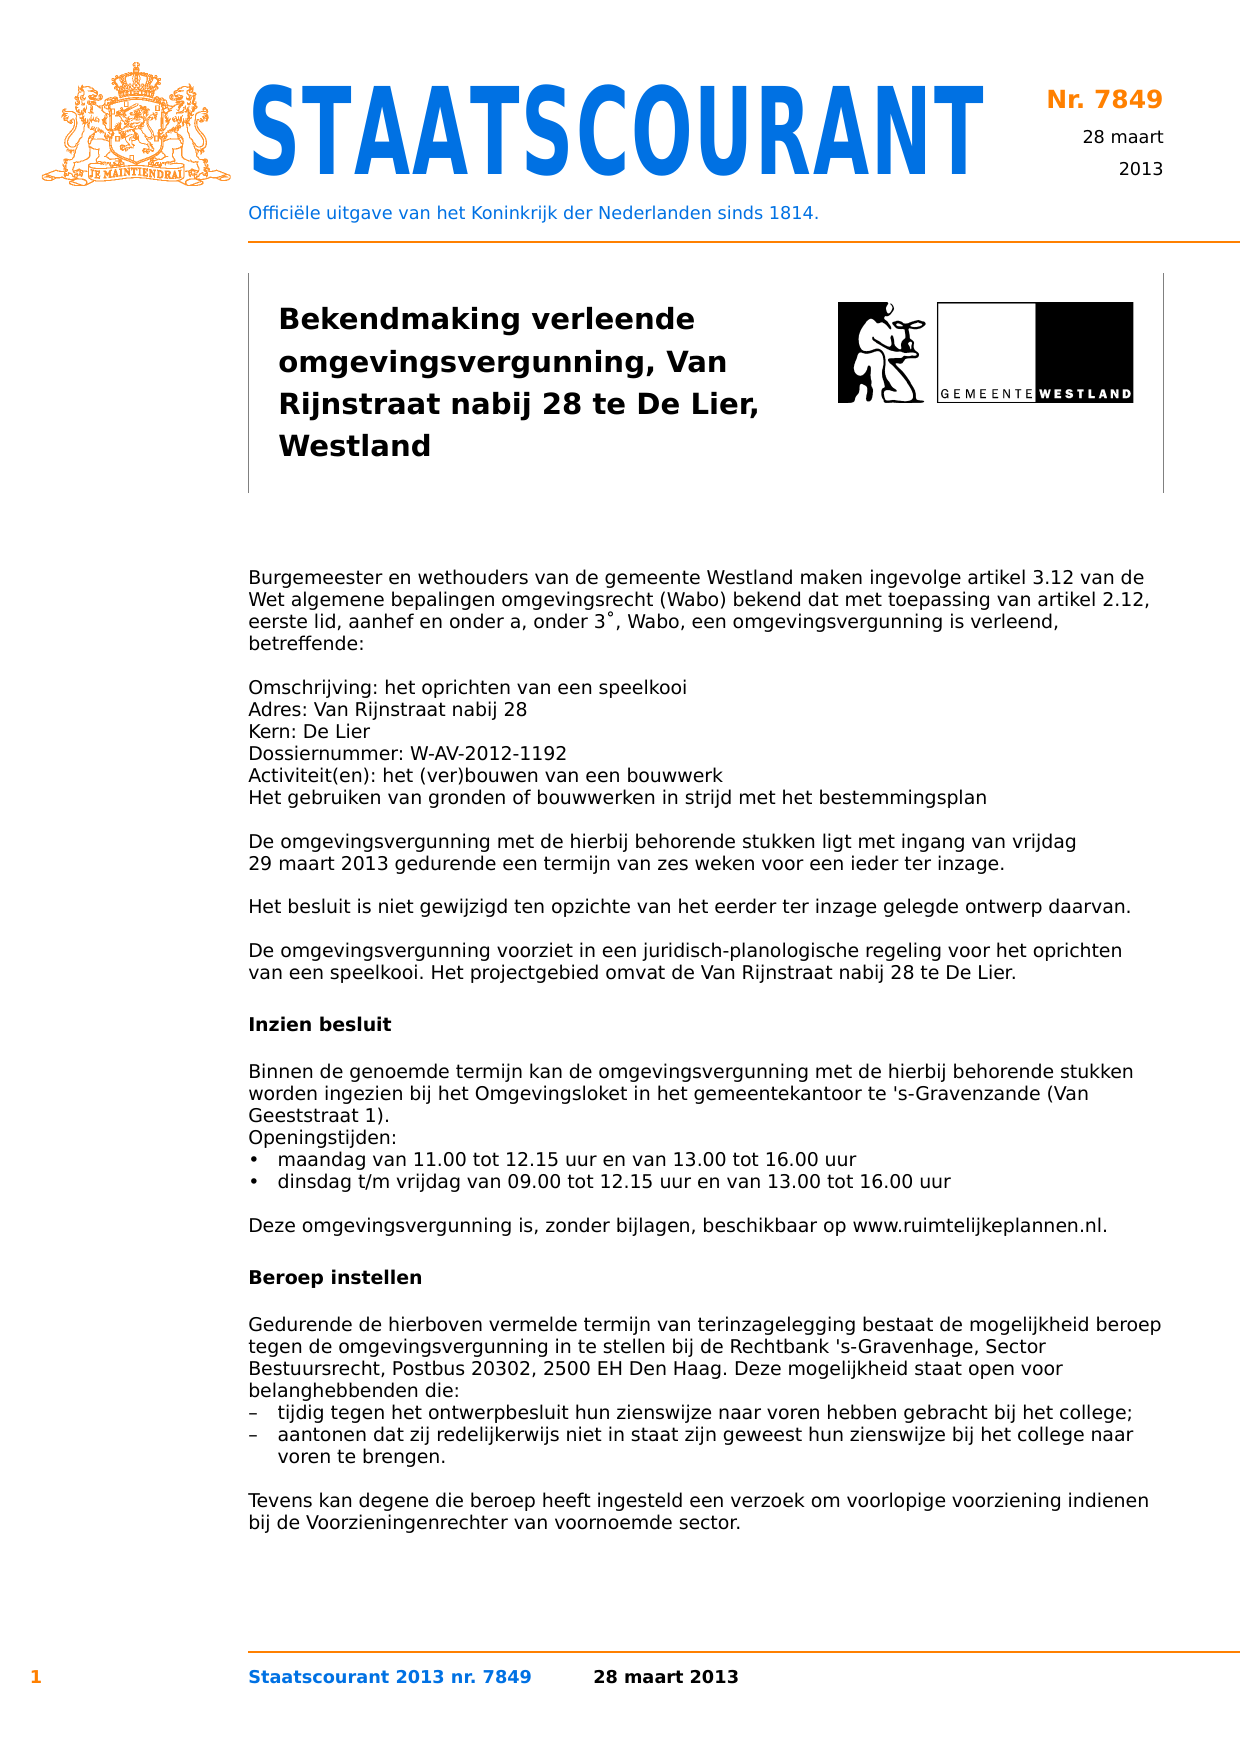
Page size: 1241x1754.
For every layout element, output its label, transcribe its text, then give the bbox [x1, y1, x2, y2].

picture [41, 62, 231, 186]
text Dossiernummer: W-AV-2012-1192 [248, 743, 1163, 765]
text • dinsdag t/m vrijdag van 09.00 tot 12.15 uur en van 13.00 tot 16.00 uur [248, 1171, 1163, 1193]
text Gedurende de hierboven vermelde termijn van terinzagelegging bestaat de mogelijkheid beroep tegen de omgevingsvergunning in te stellen bij de Rechtbank 's-Gravenhage, Sector Bestuursrecht, Postbus 20302, 2500 EH Den Haag. Deze mogelijkheid staat open voor belanghebbenden die: [248, 1314, 1163, 1402]
text Kern: De Lier [248, 721, 1163, 743]
table_header Nr. 7849 [998, 62, 1240, 121]
text Het besluit is niet gewijzigd ten opzichte van het eerder ter inzage gelegde ontwerp daarvan. [248, 896, 1163, 918]
text De omgevingsvergunning voorziet in een juridisch-planologische regeling voor het oprichten van een speelkooi. Het projectgebied omvat de Van Rijnstraat nabij 28 te De Lier. [248, 940, 1163, 984]
table_cell 2013 [998, 153, 1240, 203]
text Omschrijving: het oprichten van een speelkooi [248, 677, 1163, 699]
table_cell Officiële uitgave van het Koninkrijk der Nederlanden sinds 1814. [248, 203, 1240, 241]
text Het gebruiken van gronden of bouwwerken in strijd met het bestemmingsplan [248, 787, 1163, 809]
text De omgevingsvergunning met de hierbij behorende stukken ligt met ingang van vrijdag 29 maart 2013 gedurende een termijn van zes weken voor een ieder ter inzage. [248, 831, 1163, 874]
subtitle Bekendmaking verleende omgevingsvergunning, Van Rijnstraat nabij 28 te De Lier, Westland [249, 273, 1163, 493]
text – aantonen dat zij redelijkerwijs niet in staat zijn geweest hun zienswijze bij het college naar voren te brengen. [248, 1424, 1163, 1468]
text Activiteit(en): het (ver)bouwen van een bouwwerk [248, 765, 1163, 787]
text Adres: Van Rijnstraat nabij 28 [248, 699, 1163, 721]
text Deze omgevingsvergunning is, zonder bijlagen, beschikbaar op www.ruimtelijkeplannen.nl. [248, 1215, 1163, 1237]
text – tijdig tegen het ontwerpbesluit hun zienswijze naar voren hebben gebracht bij het college; [248, 1402, 1163, 1424]
picture [838, 302, 1134, 403]
table_header [25, 62, 248, 241]
text Burgemeester en wethouders van de gemeente Westland maken ingevolge artikel 3.12 van de Wet algemene bepalingen omgevingsrecht (Wabo) bekend dat met toepassing van artikel 2.12, eerste lid, aanhef en onder a, onder 3˚, Wabo, een omgevingsvergunning is verleend, betreffende: [248, 567, 1163, 655]
subtitle Inzien besluit [248, 1014, 1163, 1036]
text Binnen de genoemde termijn kan de omgevingsvergunning met de hierbij behorende stukken worden ingezien bij het Omgevingsloket in het gemeentekantoor te 's-Gravenzande (Van Geeststraat 1). [248, 1061, 1163, 1127]
table_cell 28 maart [998, 121, 1240, 153]
table_header STAATSCOURANT [248, 62, 998, 203]
text • maandag van 11.00 tot 12.15 uur en van 13.00 tot 16.00 uur [248, 1149, 1163, 1171]
text Tevens kan degene die beroep heeft ingesteld een verzoek om voorlopige voorziening indienen bij de Voorzieningenrechter van voornoemde sector. [248, 1490, 1163, 1534]
text Openingstijden: [248, 1127, 1163, 1149]
subtitle Beroep instellen [248, 1267, 1163, 1289]
